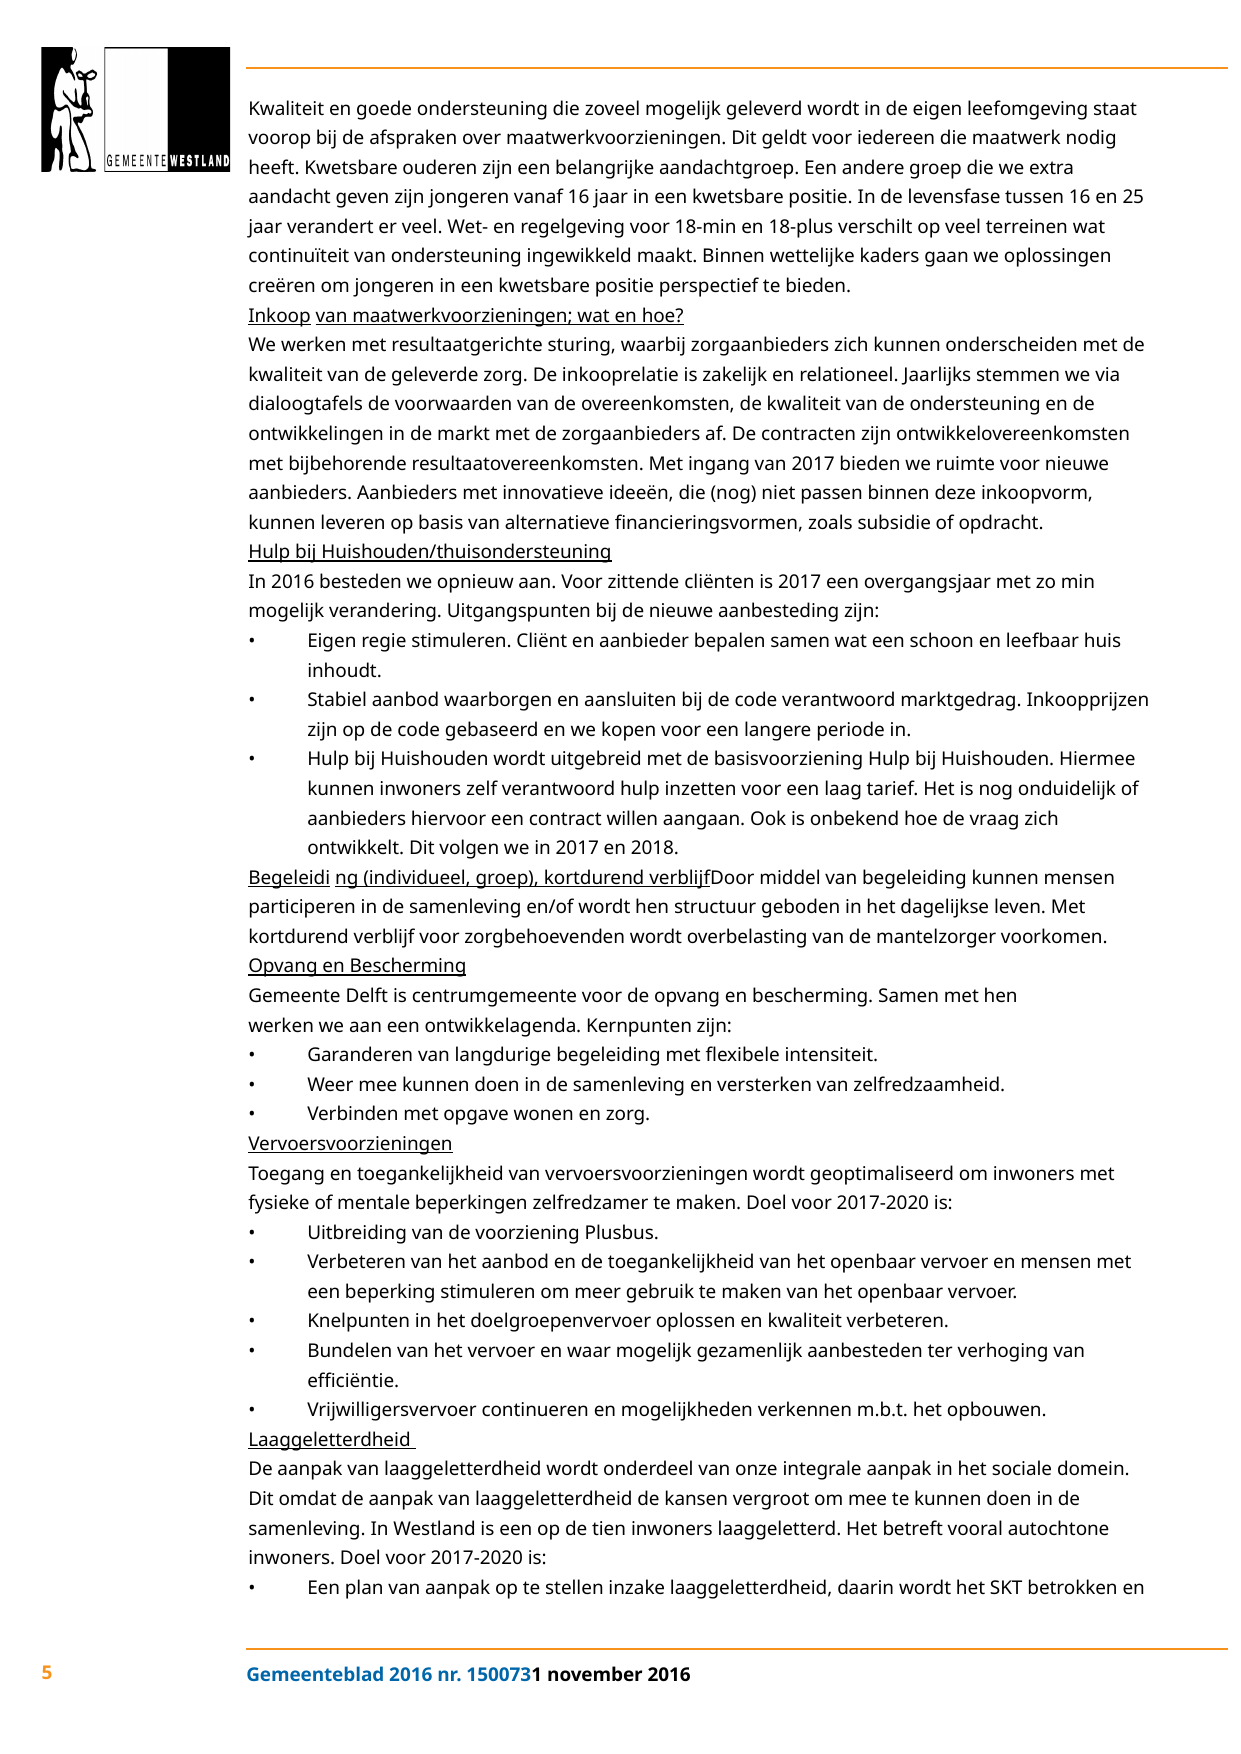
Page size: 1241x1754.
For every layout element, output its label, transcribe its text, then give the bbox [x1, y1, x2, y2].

text We werken met resultaatgerichte sturing, waarbij zorgaanbieders zich kunnen onderscheiden met de kwaliteit van de geleverde zorg. De inkooprelatie is zakelijk en relationeel. Jaarlijks stemmen we via dialoogtafels de voorwaarden van de overeenkomsten, de kwaliteit van de ondersteuning en de ontwikkelingen in de markt met de zorgaanbieders af. De contracten zijn ontwikkelovereenkomsten met bijbehorende resultaatovereenkomsten. Met ingang van 2017 bieden we ruimte voor nieuwe aanbieders. Aanbieders met innovatieve ideeën, die (nog) niet passen binnen deze inkoopvorm, kunnen leveren op basis van alternatieve financieringsvormen, zoals subsidie of opdracht. [248, 331, 1152, 535]
list Vrijwilligersvervoer continueren en mogelijkheden verkennen m.b.t. het opbouwen. [248, 1396, 1152, 1422]
text werken we aan een ontwikkelagenda. Kernpunten zijn: [248, 1012, 1152, 1038]
list Een plan van aanpak op te stellen inzake laaggeletterdheid, daarin wordt het SKT betrokken en [248, 1574, 1152, 1600]
text Opvang en Bescherming [248, 953, 1152, 978]
list Verbeteren van het aanbod en de toegankelijkheid van het openbaar vervoer en mensen met een beperking stimuleren om meer gebruik te maken van het openbaar vervoer. [248, 1248, 1152, 1304]
text In 2016 besteden we opnieuw aan. Voor zittende cliënten is 2017 een overgangsjaar met zo min mogelijk verandering. Uitgangspunten bij de nieuwe aanbesteding zijn: [248, 568, 1152, 623]
text Toegang en toegankelijkheid van vervoersvoorzieningen wordt geoptimaliseerd om inwoners met fysieke of mentale beperkingen zelfredzamer te maken. Doel voor 2017-2020 is: [248, 1160, 1152, 1215]
text Kwaliteit en goede ondersteuning die zoveel mogelijk geleverd wordt in de eigen leefomgeving staat voorop bij de afspraken over maatwerkvoorzieningen. Dit geldt voor iedereen die maatwerk nodig heeft. Kwetsbare ouderen zijn een belangrijke aandachtgroep. Een andere groep die we extra aandacht geven zijn jongeren vanaf 16 jaar in een kwetsbare positie. In de levensfase tussen 16 en 25 jaar verandert er veel. Wet- en regelgeving voor 18-min en 18-plus verschilt op veel terreinen wat continuïteit van ondersteuning ingewikkeld maakt. Binnen wettelijke kaders gaan we oplossingen creëren om jongeren in een kwetsbare positie perspectief te bieden. [248, 95, 1152, 298]
list Hulp bij Huishouden wordt uitgebreid met de basisvoorziening Hulp bij Huishouden. Hiermee kunnen inwoners zelf verantwoord hulp inzetten voor een laag tarief. Het is nog onduidelijk of aanbieders hiervoor een contract willen aangaan. Ook is onbekend hoe de vraag zich ontwikkelt. Dit volgen we in 2017 en 2018. [248, 746, 1152, 860]
text Inkoop van maatwerkvoorzieningen; wat en hoe? [248, 302, 1152, 328]
list Uitbreiding van de voorziening Plusbus. [248, 1219, 1152, 1245]
text Hulp bij Huishouden/thuisondersteuning [248, 538, 1152, 564]
text De aanpak van laaggeletterdheid wordt onderdeel van onze integrale aanpak in het sociale domein. Dit omdat de aanpak van laaggeletterdheid de kansen vergroot om mee te kunnen doen in de samenleving. In Westland is een op de tien inwoners laaggeletterd. Het betreft vooral autochtone inwoners. Doel voor 2017-2020 is: [248, 1456, 1152, 1570]
list Knelpunten in het doelgroepenvervoer oplossen en kwaliteit verbeteren. [248, 1308, 1152, 1333]
list Verbinden met opgave wonen en zorg. [248, 1101, 1152, 1126]
text Begeleidi ng (individueel, groep), kortdurend verblijfDoor middel van begeleiding kunnen mensen participeren in de samenleving en/of wordt hen structuur geboden in het dagelijkse leven. Met kortdurend verblijf voor zorgbehoevenden wordt overbelasting van de mantelzorger voorkomen. [248, 864, 1152, 949]
picture [41, 47, 231, 172]
text Gemeente Delft is centrumgemeente voor de opvang en bescherming. Samen met hen [248, 982, 1152, 1008]
list Bundelen van het vervoer en waar mogelijk gezamenlijk aanbesteden ter verhoging van efficiëntie. [248, 1337, 1152, 1393]
list Eigen regie stimuleren. Cliënt en aanbieder bepalen samen wat een schoon en leefbaar huis inhoudt. [248, 627, 1152, 683]
text Laaggeletterdheid [248, 1426, 1152, 1452]
list Stabiel aanbod waarborgen en aansluiten bij de code verantwoord marktgedrag. Inkoopprijzen zijn op de code gebaseerd en we kopen voor een langere periode in. [248, 686, 1152, 742]
list Weer mee kunnen doen in de samenleving en versterken van zelfredzaamheid. [248, 1071, 1152, 1097]
text Vervoersvoorzieningen [248, 1130, 1152, 1156]
list Garanderen van langdurige begeleiding met flexibele intensiteit. [248, 1041, 1152, 1067]
